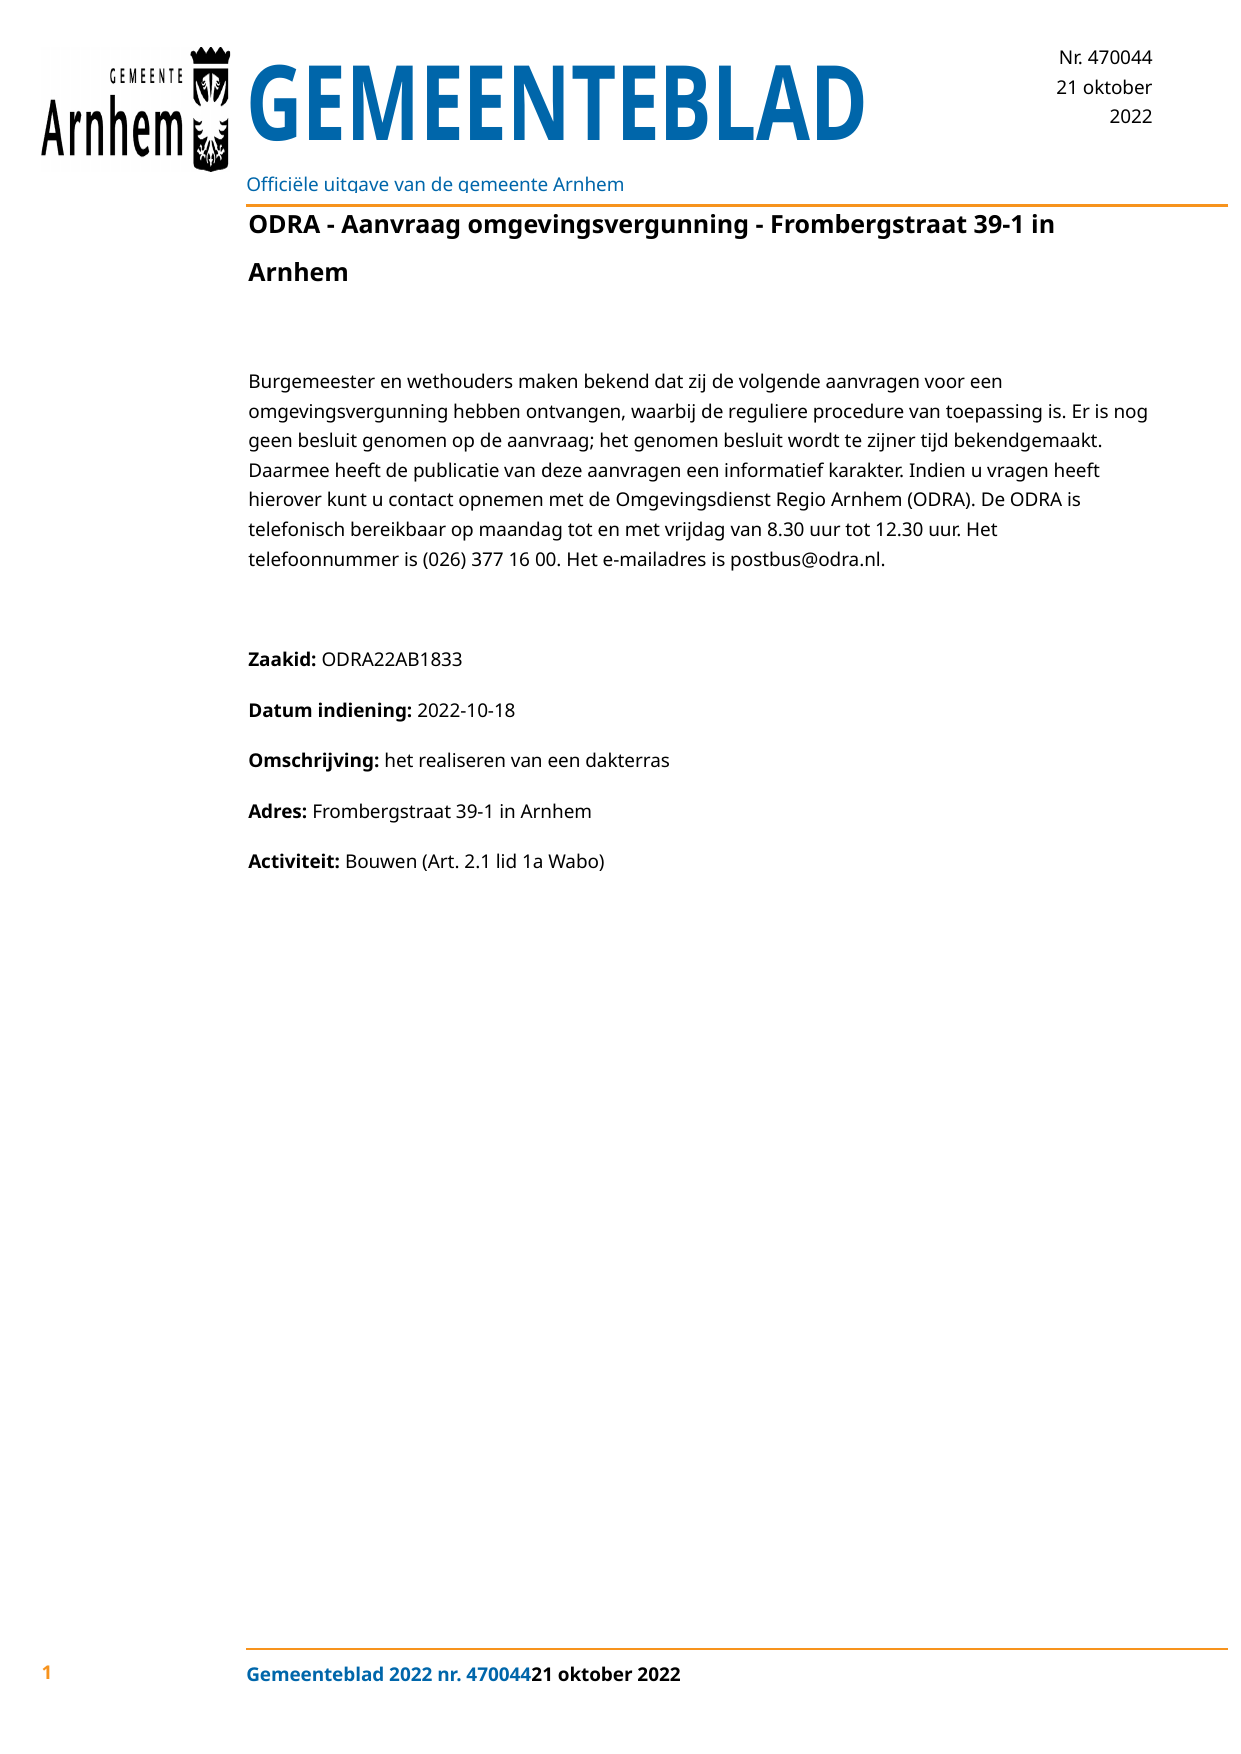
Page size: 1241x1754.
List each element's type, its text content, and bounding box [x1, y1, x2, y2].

text Omschrijving: het realiseren van een dakterras [248, 747, 1152, 773]
text Adres: Frombergstraat 39-1 in Arnhem [248, 798, 1152, 824]
text Activiteit: Bouwen (Art. 2.1 lid 1a Wabo) [248, 848, 1152, 874]
text Datum indiening: 2022-10-18 [248, 697, 1152, 723]
text Zaakid: ODRA22AB1833 [248, 647, 1152, 672]
picture [41, 47, 231, 172]
text ODRA - Aanvraag omgevingsvergunning - Frombergstraat 39-1 in Arnhem [248, 207, 1152, 288]
text Burgemeester en wethouders maken bekend dat zij de volgende aanvragen voor een omgevingsvergunning hebben ontvangen, waarbij de reguliere procedure van toepassing is. Er is nog geen besluit genomen op de aanvraag; het genomen besluit wordt te zijner tijd bekendgemaakt. Daarmee heeft de publicatie van deze aanvragen een informatief karakter. Indien u vragen heeft hierover kunt u contact opnemen met de Omgevingsdienst Regio Arnhem (ODRA). De ODRA is telefonisch bereikbaar op maandag tot en met vrijdag van 8.30 uur tot 12.30 uur. Het telefoonnummer is (026) 377 16 00. Het e-mailadres is postbus@odra.nl. [248, 368, 1152, 572]
